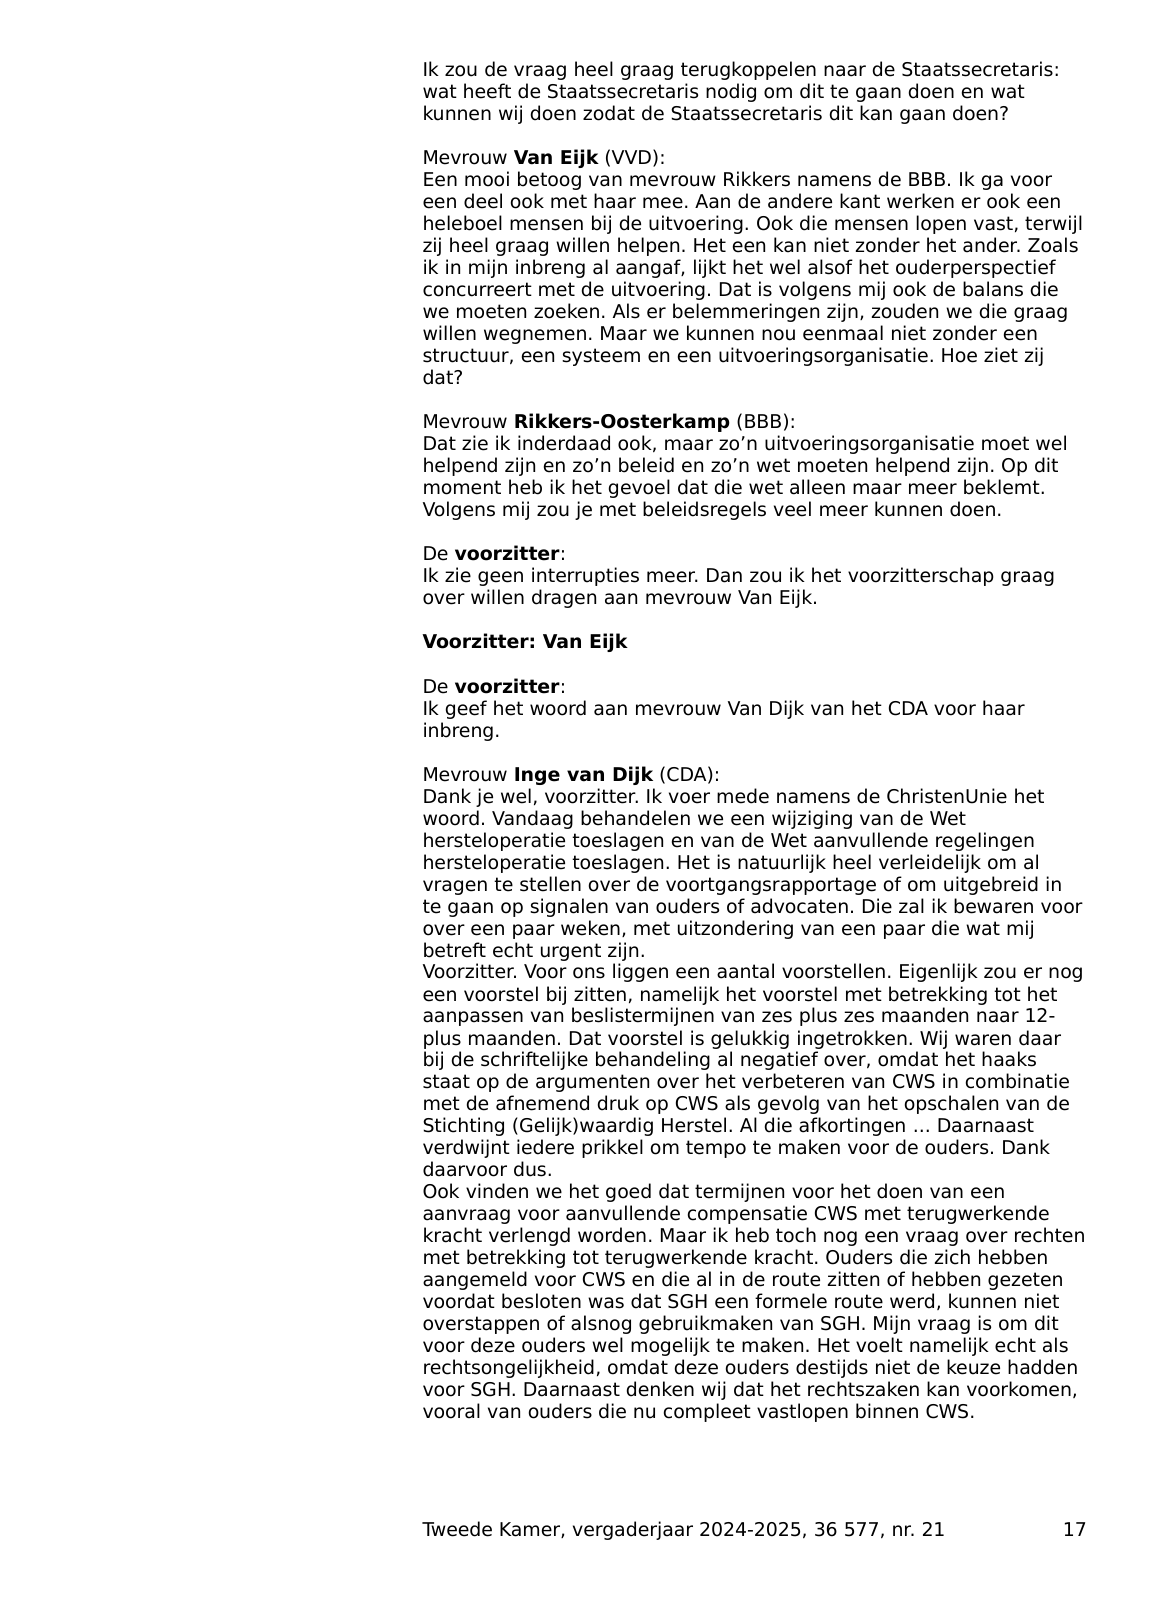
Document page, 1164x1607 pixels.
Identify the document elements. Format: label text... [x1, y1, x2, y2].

text Ook vinden we het goed dat termijnen voor het doen van een aanvraag voor aanvullende compensatie CWS met terugwerkende kracht verlengd worden. Maar ik heb toch nog een vraag over rechten met betrekking tot terugwerkende kracht. Ouders die zich hebben aangemeld voor CWS en die al in de route zitten of hebben gezeten voordat besloten was dat SGH een formele route werd, kunnen niet overstappen of alsnog gebruikmaken van SGH. Mijn vraag is om dit voor deze ouders wel mogelijk te maken. Het voelt namelijk echt als rechtsongelijkheid, omdat deze ouders destijds niet de keuze hadden voor SGH. Daarnaast denken wij dat het rechtszaken kan voorkomen, vooral van ouders die nu compleet vastlopen binnen CWS. [422, 1181, 1087, 1423]
text Ik zie geen interrupties meer. Dan zou ik het voorzitterschap graag over willen dragen aan mevrouw Van Eijk. [422, 565, 1087, 609]
text De voorzitter: [422, 676, 1087, 697]
text Ik geef het woord aan mevrouw Van Dijk van het CDA voor haar inbreng. [422, 697, 1087, 741]
text Dank je wel, voorzitter. Ik voer mede namens de ChristenUnie het woord. Vandaag behandelen we een wijziging van de Wet hersteloperatie toeslagen en van de Wet aanvullende regelingen hersteloperatie toeslagen. Het is natuurlijk heel verleidelijk om al vragen te stellen over de voortgangsrapportage of om uitgebreid in te gaan op signalen van ouders of advocaten. Die zal ik bewaren voor over een paar weken, met uitzondering van een paar die wat mij betreft echt urgent zijn. [422, 786, 1087, 961]
text Mevrouw Rikkers-Oosterkamp (BBB): [422, 411, 1087, 433]
text Mevrouw Van Eijk (VVD): [422, 147, 1087, 169]
subtitle Voorzitter: Van Eijk [422, 631, 1087, 653]
text Voorzitter. Voor ons liggen een aantal voorstellen. Eigenlijk zou er nog een voorstel bij zitten, namelijk het voorstel met betrekking tot het aanpassen van beslistermijnen van zes plus zes maanden naar 12-plus maanden. Dat voorstel is gelukkig ingetrokken. Wij waren daar bij de schriftelijke behandeling al negatief over, omdat het haaks staat op de argumenten over het verbeteren van CWS in combinatie met de afnemend druk op CWS als gevolg van het opschalen van de Stichting (Gelijk)waardig Herstel. Al die afkortingen ... Daarnaast verdwijnt iedere prikkel om tempo te maken voor de ouders. Dank daarvoor dus. [422, 961, 1087, 1181]
text De voorzitter: [422, 543, 1087, 565]
text Dat zie ik inderdaad ook, maar zo’n uitvoeringsorganisatie moet wel helpend zijn en zo’n beleid en zo’n wet moeten helpend zijn. Op dit moment heb ik het gevoel dat die wet alleen maar meer beklemt. Volgens mij zou je met beleidsregels veel meer kunnen doen. [422, 433, 1087, 521]
text Ik zou de vraag heel graag terugkoppelen naar de Staatssecretaris: wat heeft de Staatssecretaris nodig om dit te gaan doen en wat kunnen wij doen zodat de Staatssecretaris dit kan gaan doen? [422, 59, 1087, 125]
text Mevrouw Inge van Dijk (CDA): [422, 764, 1087, 786]
text Een mooi betoog van mevrouw Rikkers namens de BBB. Ik ga voor een deel ook met haar mee. Aan de andere kant werken er ook een heleboel mensen bij de uitvoering. Ook die mensen lopen vast, terwijl zij heel graag willen helpen. Het een kan niet zonder het ander. Zoals ik in mijn inbreng al aangaf, lijkt het wel alsof het ouderperspectief concurreert met de uitvoering. Dat is volgens mij ook de balans die we moeten zoeken. Als er belemmeringen zijn, zouden we die graag willen wegnemen. Maar we kunnen nou eenmaal niet zonder een structuur, een systeem en een uitvoeringsorganisatie. Hoe ziet zij dat? [422, 169, 1087, 389]
